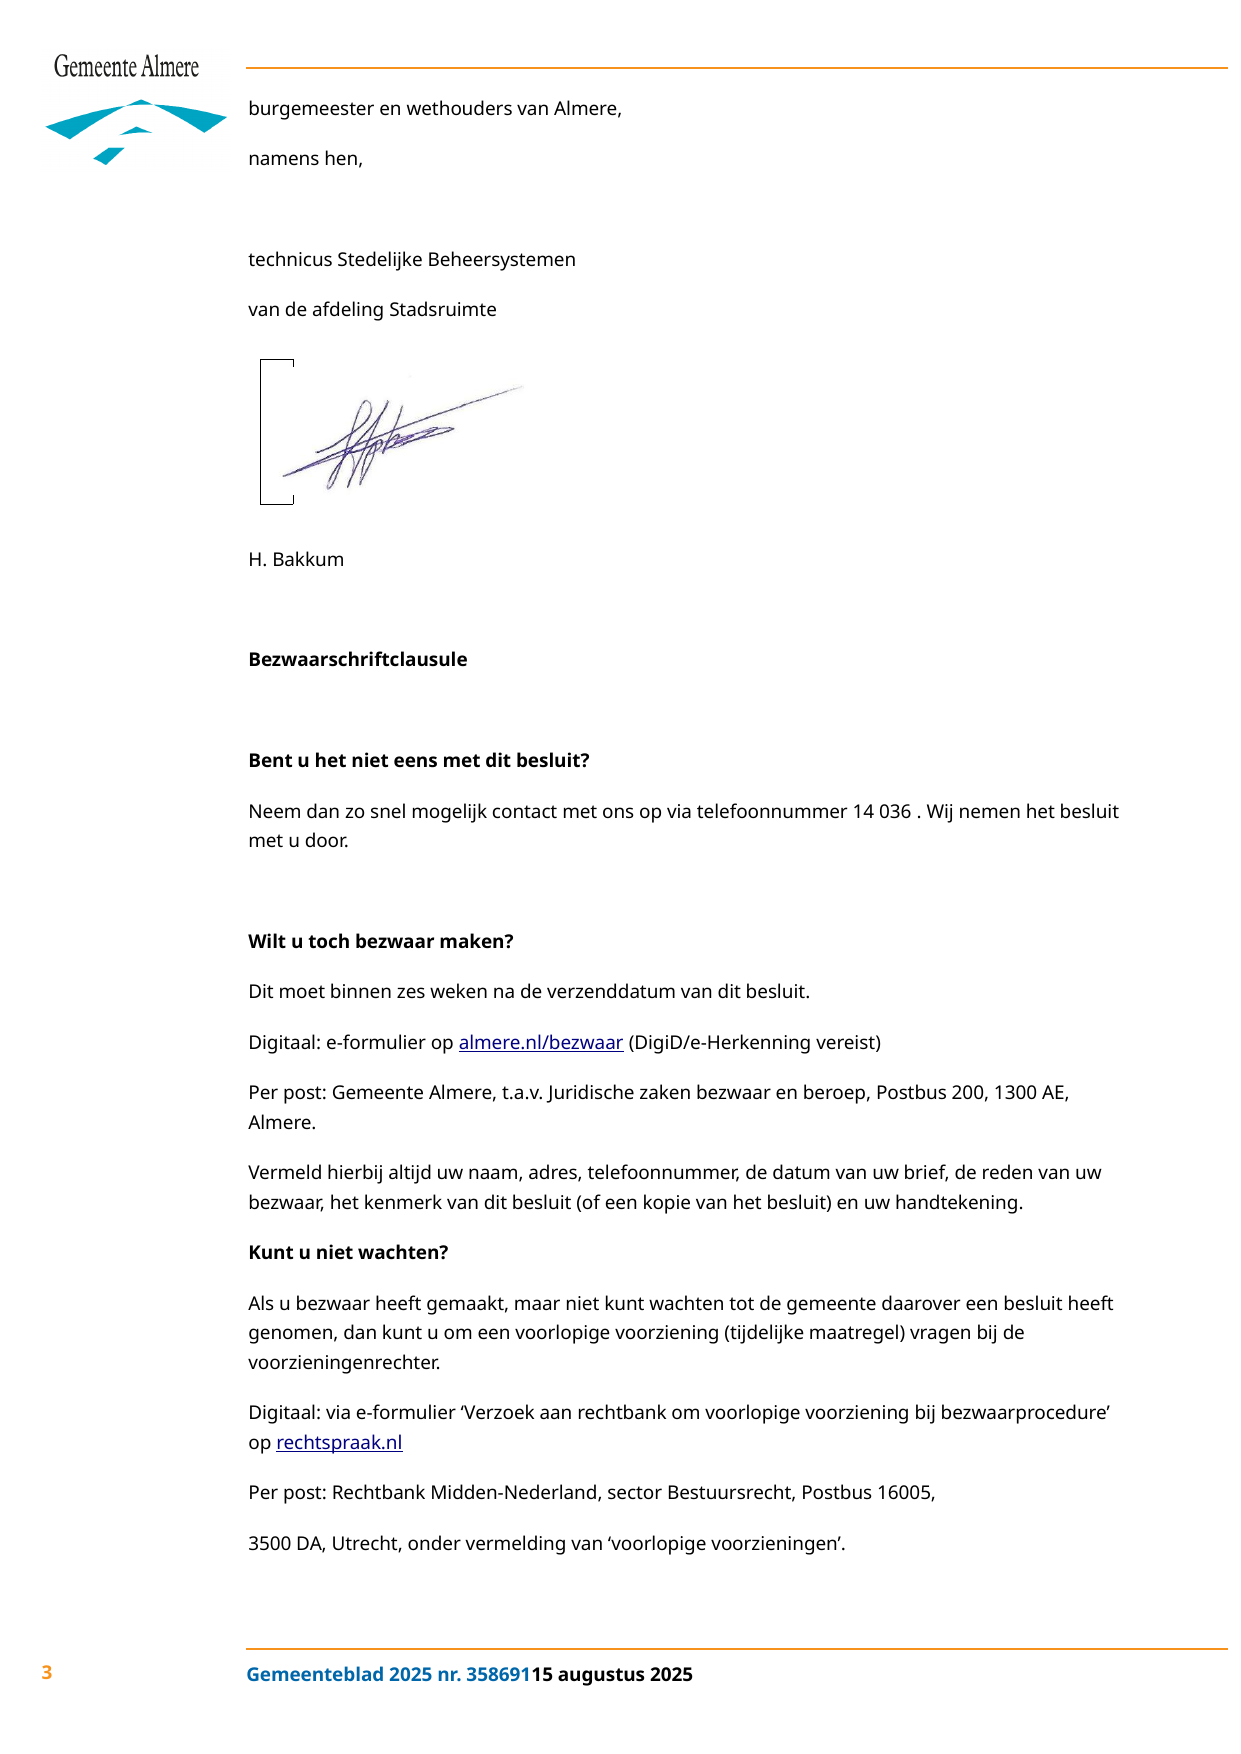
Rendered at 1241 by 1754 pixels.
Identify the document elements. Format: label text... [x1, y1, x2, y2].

text Kunt u niet wachten? [248, 1239, 1152, 1265]
text Per post: Rechtbank Midden-Nederland, sector Bestuursrecht, Postbus 16005, [248, 1479, 1152, 1505]
text 3500 DA, Utrecht, onder vermelding van ‘voorlopige voorzieningen’. [248, 1530, 1152, 1556]
text van de afdeling Stadsruimte [248, 296, 1152, 322]
text Wilt u toch bezwaar maken? [248, 928, 1152, 954]
text Bezwaarschriftclausule [248, 647, 1152, 672]
text Per post: Gemeente Almere, t.a.v. Juridische zaken bezwaar en beroep, Postbus 200, 1300 AE, Almere. [248, 1079, 1152, 1135]
text technicus Stedelijke Beheersystemen [248, 246, 1152, 272]
text Bent u het niet eens met dit besluit? [248, 747, 1152, 773]
text Dit moet binnen zes weken na de verzenddatum van dit besluit. [248, 979, 1152, 1004]
text H. Bakkum [248, 546, 1152, 572]
picture [268, 367, 530, 495]
text burgemeester en wethouders van Almere, [248, 95, 1152, 121]
text namens hen, [248, 145, 1152, 171]
text Vermeld hierbij altijd uw naam, adres, telefoonnummer, de datum van uw brief, de reden van uw bezwaar, het kenmerk van dit besluit (of een kopie van het besluit) en uw handtekening. [248, 1159, 1152, 1215]
text Als u bezwaar heeft gemaakt, maar niet kunt wachten tot de gemeente daarover een besluit heeft genomen, dan kunt u om een voorlopige voorziening (tijdelijke maatregel) vragen bij de voorzieningenrechter. [248, 1290, 1152, 1375]
text Digitaal: via e-formulier ‘Verzoek aan rechtbank om voorlopige voorziening bij bezwaarprocedure’ op rechtspraak.nl [248, 1399, 1152, 1455]
text Neem dan zo snel mogelijk contact met ons op via telefoonnummer 14 036 . Wij nemen het besluit met u door. [248, 798, 1152, 853]
text Digitaal: e-formulier op almere.nl/bezwaar (DigiD/e-Herkenning vereist) [248, 1029, 1152, 1055]
picture [41, 47, 231, 172]
